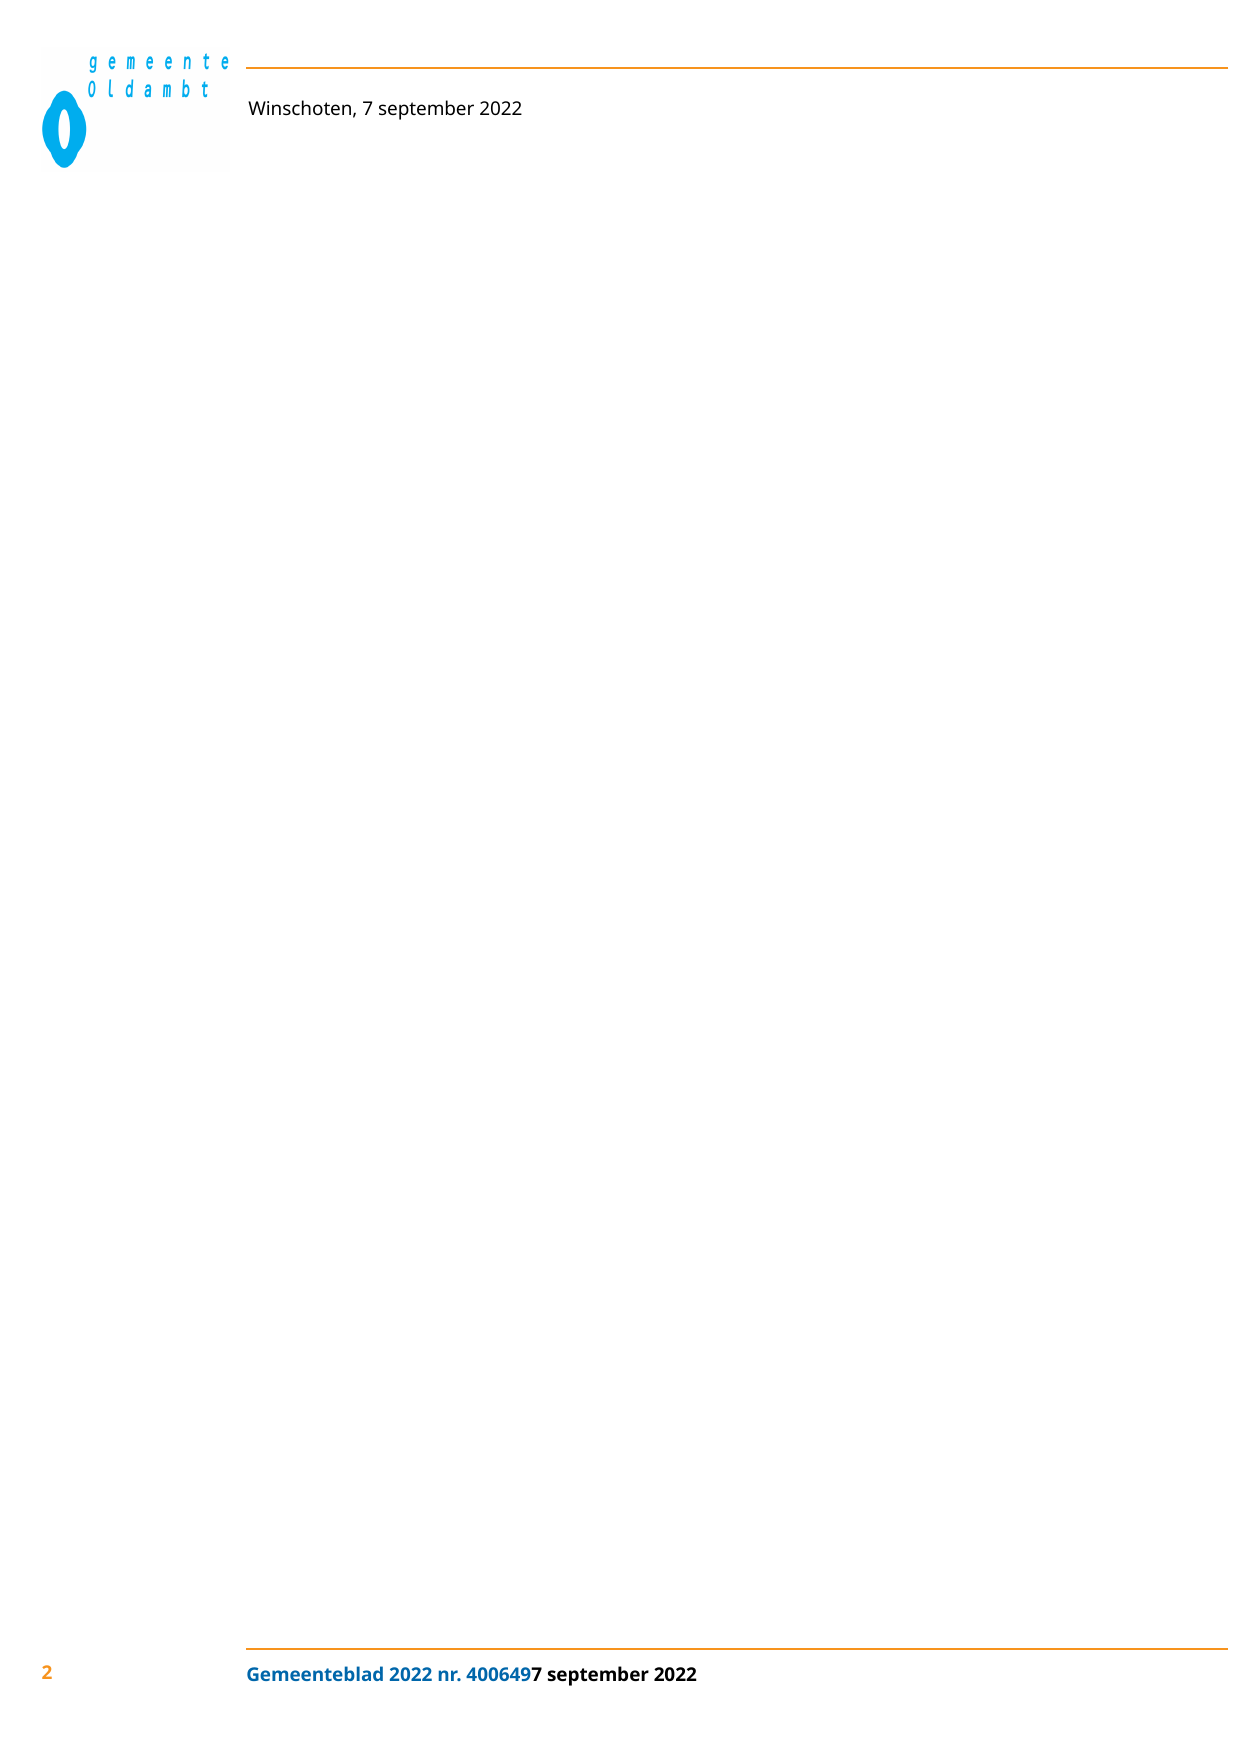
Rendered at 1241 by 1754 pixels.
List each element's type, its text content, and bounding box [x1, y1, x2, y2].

text Winschoten, 7 september 2022 [248, 95, 1152, 121]
picture [41, 47, 231, 172]
